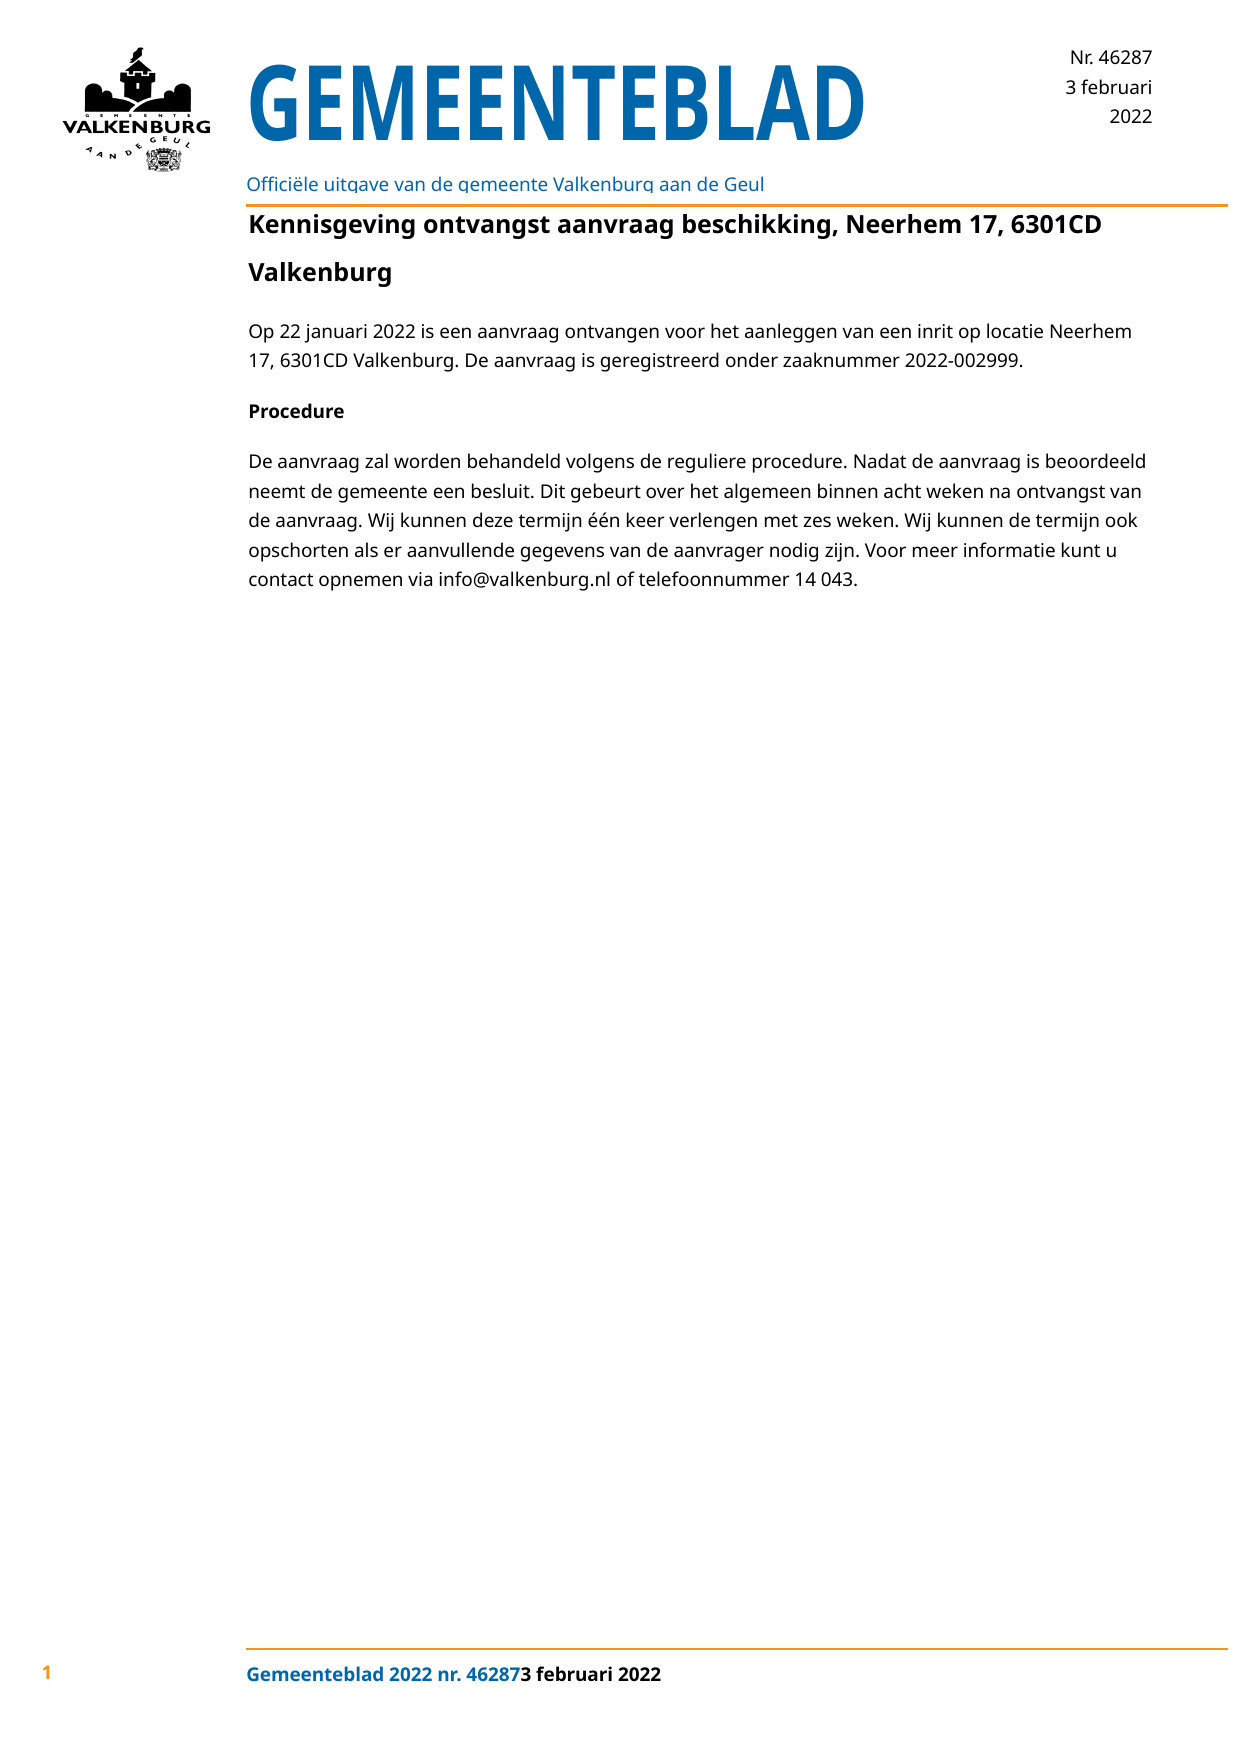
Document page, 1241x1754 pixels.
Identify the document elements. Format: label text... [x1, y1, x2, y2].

text Op 22 januari 2022 is een aanvraag ontvangen voor het aanleggen van een inrit op locatie Neerhem 17, 6301CD Valkenburg. De aanvraag is geregistreerd onder zaaknummer 2022-002999. [248, 318, 1152, 373]
picture [41, 47, 231, 172]
text Procedure [248, 398, 1152, 424]
text De aanvraag zal worden behandeld volgens de reguliere procedure. Nadat de aanvraag is beoordeeld neemt de gemeente een besluit. Dit gebeurt over het algemeen binnen acht weken na ontvangst van de aanvraag. Wij kunnen deze termijn één keer verlengen met zes weken. Wij kunnen de termijn ook opschorten als er aanvullende gegevens van de aanvrager nodig zijn. Voor meer informatie kunt u contact opnemen via info@valkenburg.nl of telefoonnummer 14 043. [248, 448, 1152, 592]
text Kennisgeving ontvangst aanvraag beschikking, Neerhem 17, 6301CD Valkenburg [248, 207, 1152, 288]
